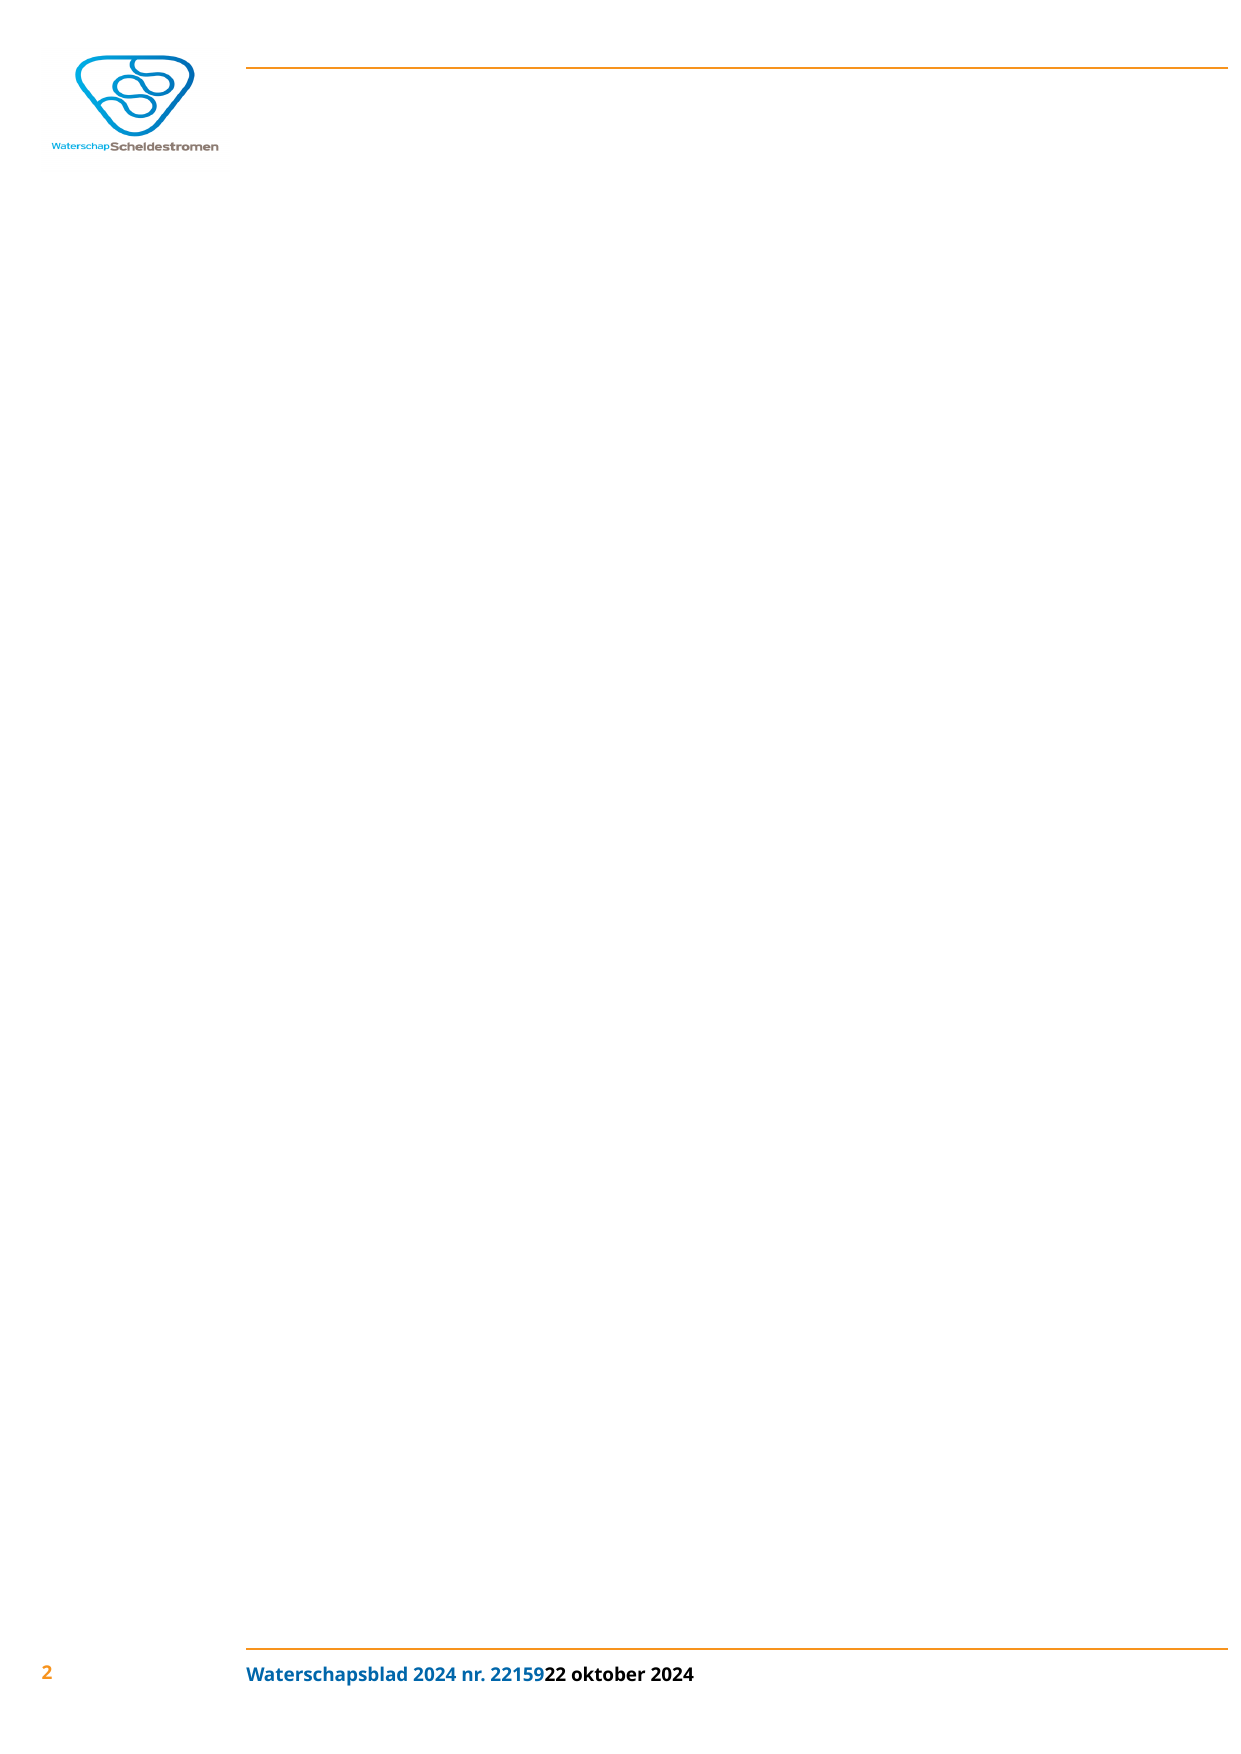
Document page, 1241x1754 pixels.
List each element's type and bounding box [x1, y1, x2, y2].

picture [41, 47, 231, 172]
